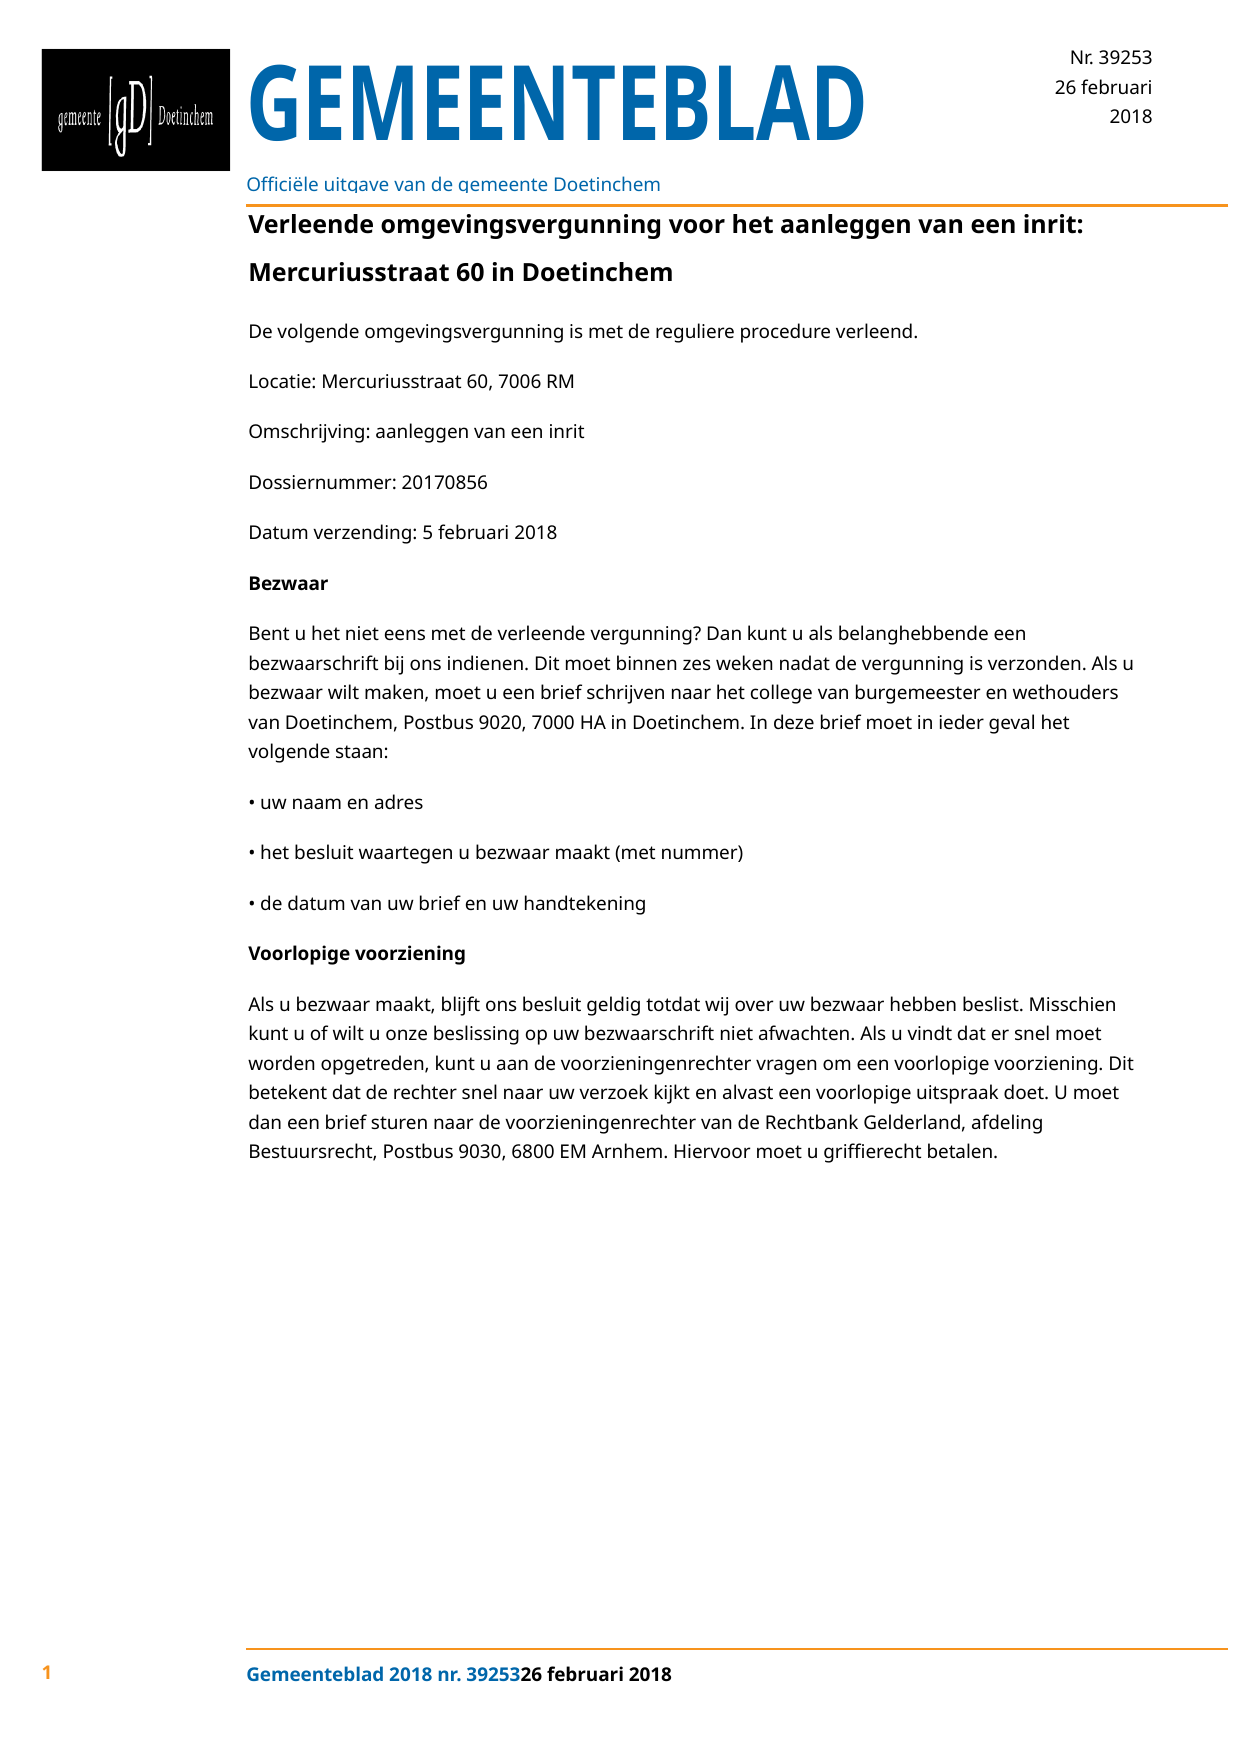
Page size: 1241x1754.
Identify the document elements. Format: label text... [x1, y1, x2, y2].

text • het besluit waartegen u bezwaar maakt (met nummer) [248, 839, 1152, 865]
text • uw naam en adres [248, 789, 1152, 815]
text • de datum van uw brief en uw handtekening [248, 890, 1152, 916]
text Voorlopige voorziening [248, 940, 1152, 966]
text Datum verzending: 5 februari 2018 [248, 519, 1152, 545]
text Bezwaar [248, 570, 1152, 596]
picture [41, 47, 231, 172]
text De volgende omgevingsvergunning is met de reguliere procedure verleend. [248, 318, 1152, 344]
text Dossiernummer: 20170856 [248, 469, 1152, 495]
text Bent u het niet eens met de verleende vergunning? Dan kunt u als belanghebbende een bezwaarschrift bij ons indienen. Dit moet binnen zes weken nadat de vergunning is verzonden. Als u bezwaar wilt maken, moet u een brief schrijven naar het college van burgemeester en wethouders van Doetinchem, Postbus 9020, 7000 HA in Doetinchem. In deze brief moet in ieder geval het volgende staan: [248, 620, 1152, 764]
text Locatie: Mercuriusstraat 60, 7006 RM [248, 368, 1152, 394]
text Verleende omgevingsvergunning voor het aanleggen van een inrit: Mercuriusstraat 60 in Doetinchem [248, 207, 1152, 288]
text Als u bezwaar maakt, blijft ons besluit geldig totdat wij over uw bezwaar hebben beslist. Misschien kunt u of wilt u onze beslissing op uw bezwaarschrift niet afwachten. Als u vindt dat er snel moet worden opgetreden, kunt u aan de voorzieningenrechter vragen om een voorlopige voorziening. Dit betekent dat de rechter snel naar uw verzoek kijkt en alvast een voorlopige uitspraak doet. U moet dan een brief sturen naar de voorzieningenrechter van de Rechtbank Gelderland, afdeling Bestuursrecht, Postbus 9030, 6800 EM Arnhem. Hiervoor moet u griffierecht betalen. [248, 991, 1152, 1164]
text Omschrijving: aanleggen van een inrit [248, 419, 1152, 444]
